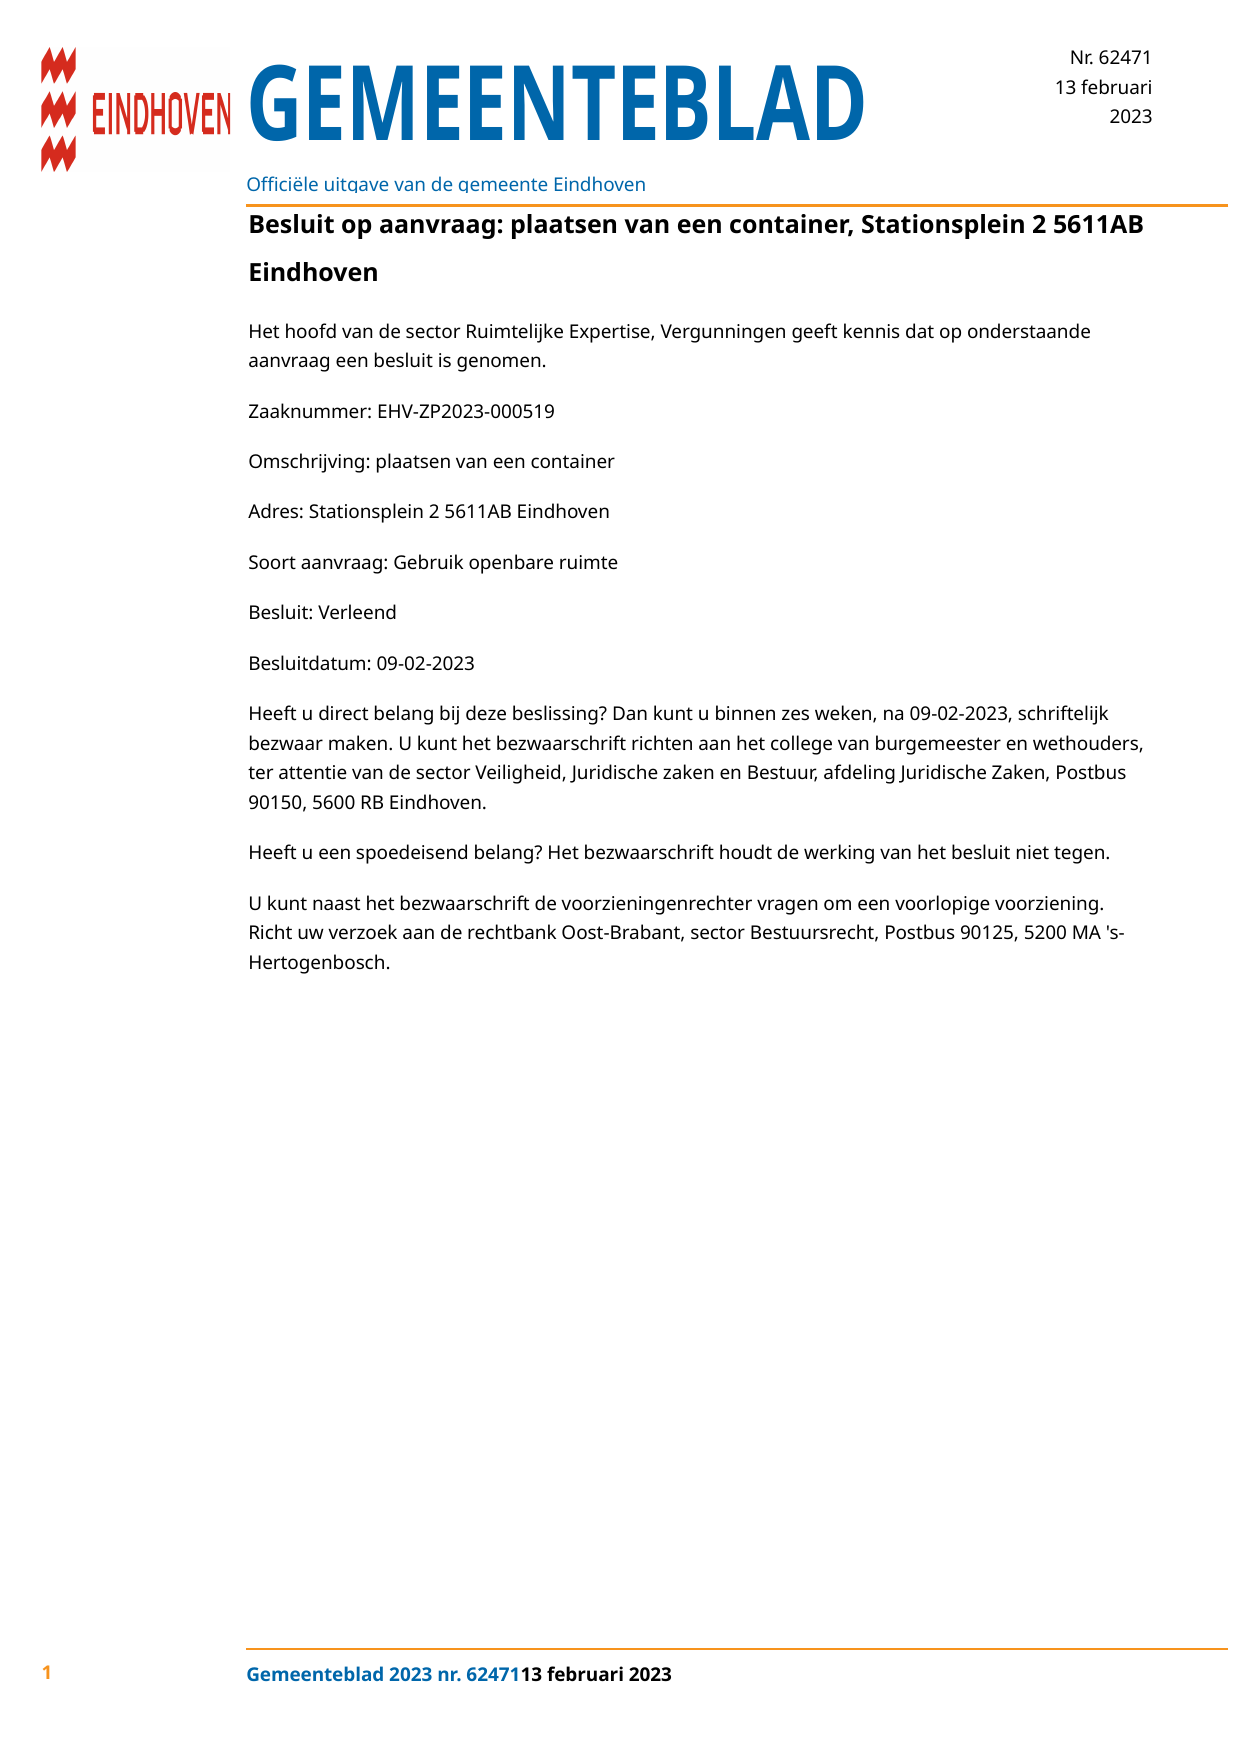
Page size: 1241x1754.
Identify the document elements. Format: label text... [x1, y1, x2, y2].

text U kunt naast het bezwaarschrift de voorzieningenrechter vragen om een voorlopige voorziening. Richt uw verzoek aan de rechtbank Oost-Brabant, sector Bestuursrecht, Postbus 90125, 5200 MA 's-Hertogenbosch. [248, 890, 1152, 975]
text Heeft u een spoedeisend belang? Het bezwaarschrift houdt de werking van het besluit niet tegen. [248, 839, 1152, 865]
text Besluit op aanvraag: plaatsen van een container, Stationsplein 2 5611AB Eindhoven [248, 207, 1152, 288]
text Besluitdatum: 09-02-2023 [248, 650, 1152, 676]
text Het hoofd van de sector Ruimtelijke Expertise, Vergunningen geeft kennis dat op onderstaande aanvraag een besluit is genomen. [248, 318, 1152, 373]
text Zaaknummer: EHV-ZP2023-000519 [248, 398, 1152, 424]
picture [41, 47, 231, 172]
text Besluit: Verleend [248, 599, 1152, 625]
text Heeft u direct belang bij deze beslissing? Dan kunt u binnen zes weken, na 09-02-2023, schriftelijk bezwaar maken. U kunt het bezwaarschrift richten aan het college van burgemeester en wethouders, ter attentie van de sector Veiligheid, Juridische zaken en Bestuur, afdeling Juridische Zaken, Postbus 90150, 5600 RB Eindhoven. [248, 700, 1152, 815]
text Adres: Stationsplein 2 5611AB Eindhoven [248, 499, 1152, 524]
text Omschrijving: plaatsen van een container [248, 448, 1152, 474]
text Soort aanvraag: Gebruik openbare ruimte [248, 549, 1152, 575]
